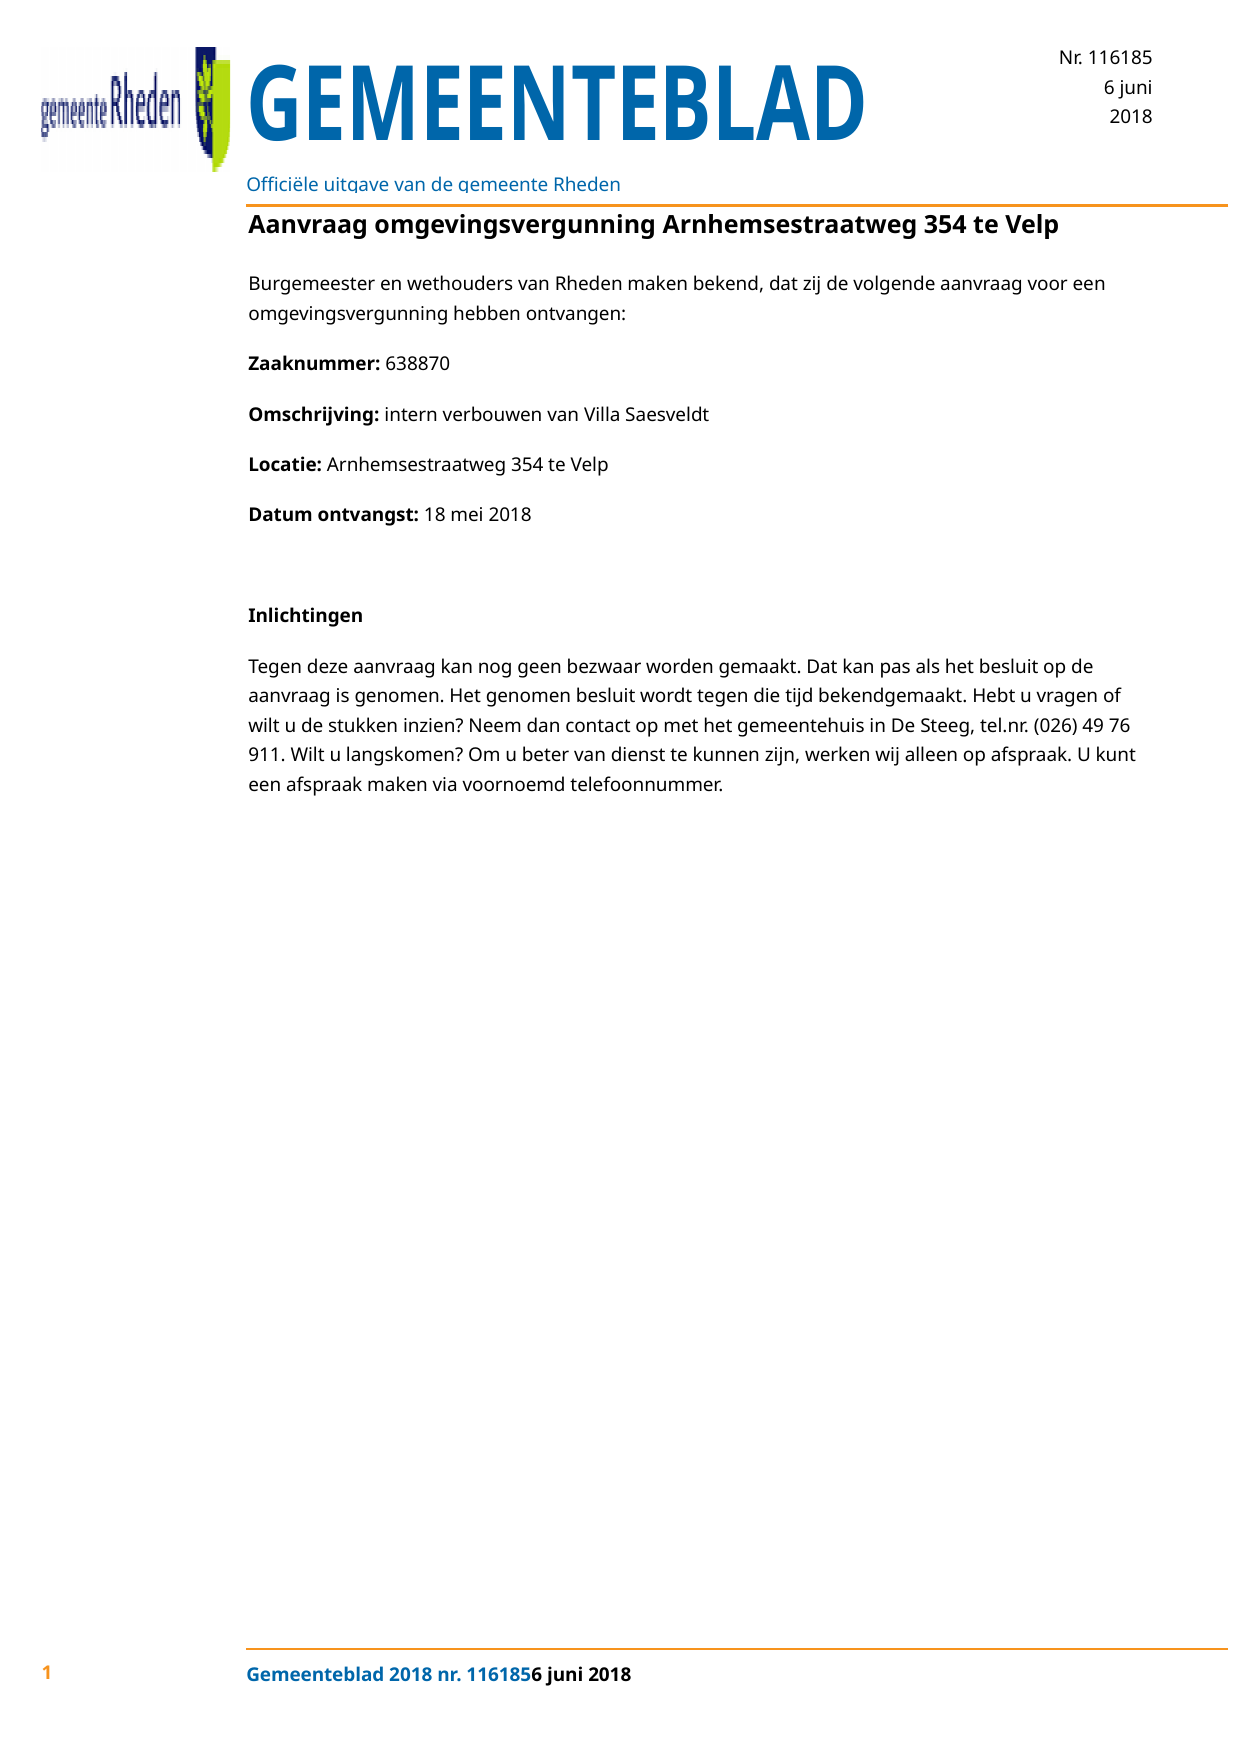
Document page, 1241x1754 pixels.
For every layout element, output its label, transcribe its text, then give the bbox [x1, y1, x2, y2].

text Aanvraag omgevingsvergunning Arnhemsestraatweg 354 te Velp [248, 207, 1152, 241]
text Omschrijving: intern verbouwen van Villa Saesveldt [248, 401, 1152, 426]
text Burgemeester en wethouders van Rheden maken bekend, dat zij de volgende aanvraag voor een omgevingsvergunning hebben ontvangen: [248, 270, 1152, 326]
picture [41, 47, 231, 172]
text Locatie: Arnhemsestraatweg 354 te Velp [248, 451, 1152, 477]
text Tegen deze aanvraag kan nog geen bezwaar worden gemaakt. Dat kan pas als het besluit op de aanvraag is genomen. Het genomen besluit wordt tegen die tijd bekendgemaakt. Hebt u vragen of wilt u de stukken inzien? Neem dan contact op met het gemeentehuis in De Steeg, tel.nr. (026) 49 76 911. Wilt u langskomen? Om u beter van dienst te kunnen zijn, werken wij alleen op afspraak. U kunt een afspraak maken via voornoemd telefoonnummer. [248, 653, 1152, 797]
text Datum ontvangst: 18 mei 2018 [248, 502, 1152, 527]
text Zaaknummer: 638870 [248, 350, 1152, 376]
text Inlichtingen [248, 602, 1152, 628]
